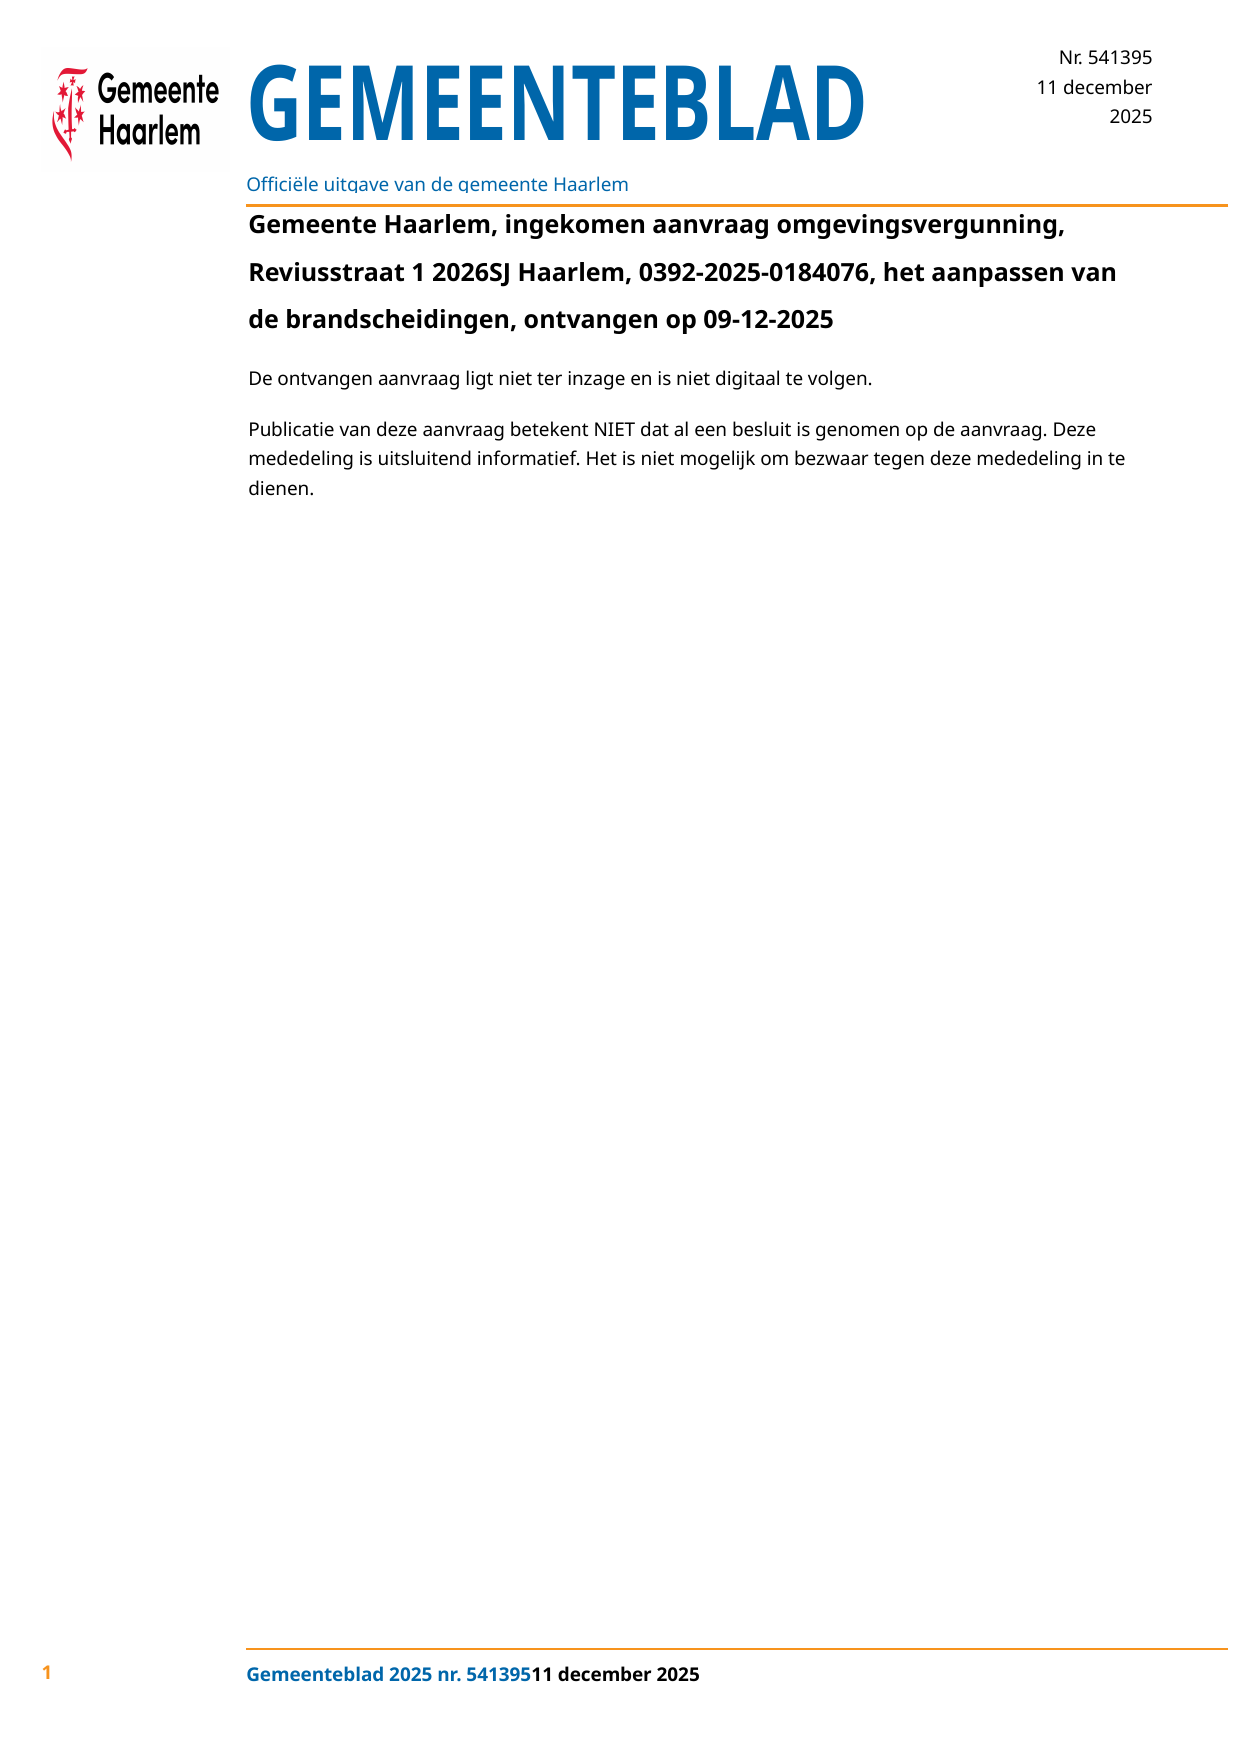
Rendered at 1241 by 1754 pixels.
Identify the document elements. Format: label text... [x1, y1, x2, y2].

text De ontvangen aanvraag ligt niet ter inzage en is niet digitaal te volgen. [248, 366, 1152, 391]
picture [41, 47, 231, 172]
text Gemeente Haarlem, ingekomen aanvraag omgevingsvergunning, Reviusstraat 1 2026SJ Haarlem, 0392-2025-0184076, het aanpassen van de brandscheidingen, ontvangen op 09-12-2025 [248, 207, 1152, 336]
text Publicatie van deze aanvraag betekent NIET dat al een besluit is genomen op de aanvraag. Deze mededeling is uitsluitend informatief. Het is niet mogelijk om bezwaar tegen deze mededeling in te dienen. [248, 416, 1152, 501]
